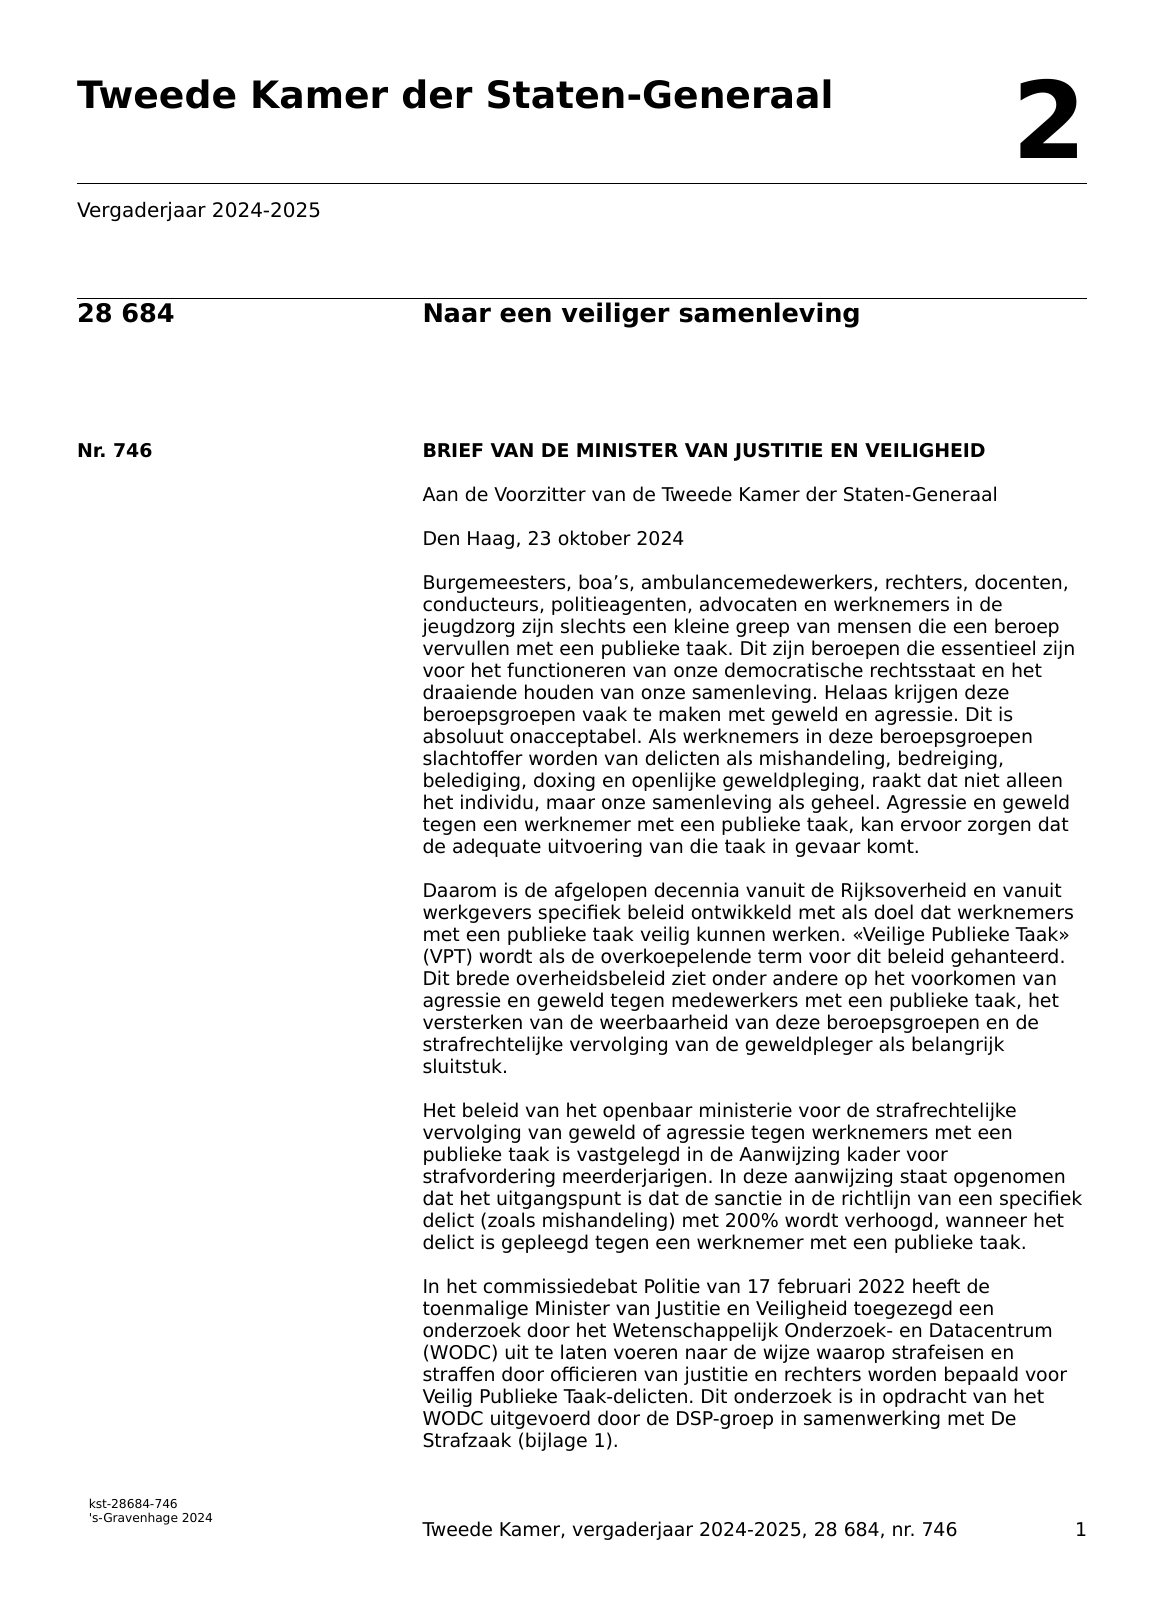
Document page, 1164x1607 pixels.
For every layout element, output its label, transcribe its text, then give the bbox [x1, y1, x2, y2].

text In het commissiedebat Politie van 17 februari 2022 heeft de toenmalige Minister van Justitie en Veiligheid toegezegd een onderzoek door het Wetenschappelijk Onderzoek- en Datacentrum (WODC) uit te laten voeren naar de wijze waarop strafeisen en straffen door officieren van justitie en rechters worden bepaald voor Veilig Publieke Taak-delicten. Dit onderzoek is in opdracht van het WODC uitgevoerd door de DSP-groep in samenwerking met De Strafzaak (bijlage 1). [422, 1276, 1087, 1452]
table_header 2 [886, 59, 1087, 183]
text Het beleid van het openbaar ministerie voor de strafrechtelijke vervolging van geweld of agressie tegen werknemers met een publieke taak is vastgelegd in de Aanwijzing kader voor strafvordering meerderjarigen. In deze aanwijzing staat opgenomen dat het uitgangspunt is dat de sanctie in de richtlijn van een specifiek delict (zoals mishandeling) met 200% wordt verhoogd, wanneer het delict is gepleegd tegen een werknemer met een publieke taak. [422, 1100, 1087, 1254]
text Daarom is de afgelopen decennia vanuit de Rijksoverheid en vanuit werkgevers specifiek beleid ontwikkeld met als doel dat werknemers met een publieke taak veilig kunnen werken. «Veilige Publieke Taak» (VPT) wordt als de overkoepelende term voor dit beleid gehanteerd. Dit brede overheidsbeleid ziet onder andere op het voorkomen van agressie en geweld tegen medewerkers met een publieke taak, het versterken van de weerbaarheid van deze beroepsgroepen en de strafrechtelijke vervolging van de geweldpleger als belangrijk sluitstuk. [422, 880, 1087, 1078]
text Den Haag, 23 oktober 2024 [422, 528, 1087, 550]
text Aan de Voorzitter van de Tweede Kamer der Staten-Generaal [422, 484, 1087, 506]
table_header Tweede Kamer der Staten-Generaal [77, 59, 886, 183]
text Burgemeesters, boa’s, ambulancemedewerkers, rechters, docenten, conducteurs, politieagenten, advocaten en werknemers in de jeugdzorg zijn slechts een kleine greep van mensen die een beroep vervullen met een publieke taak. Dit zijn beroepen die essentieel zijn voor het functioneren van onze democratische rechtsstaat en het draaiende houden van onze samenleving. Helaas krijgen deze beroepsgroepen vaak te maken met geweld en agressie. Dit is absoluut onacceptabel. Als werknemers in deze beroepsgroepen slachtoffer worden van delicten als mishandeling, bedreiging, belediging, doxing en openlijke geweldpleging, raakt dat niet alleen het individu, maar onze samenleving als geheel. Agressie en geweld tegen een werknemer met een publieke taak, kan ervoor zorgen dat de adequate uitvoering van die taak in gevaar komt. [422, 572, 1087, 858]
subtitle 28 684 Naar een veiliger samenleving [77, 299, 1087, 329]
text 's-Gravenhage 2024 [88, 1511, 323, 1525]
subtitle Nr. 746 BRIEF VAN DE MINISTER VAN JUSTITIE EN VEILIGHEID [77, 440, 1087, 462]
text kst-28684-746 [88, 1497, 323, 1511]
table_cell Vergaderjaar 2024-2025 [77, 184, 1087, 298]
